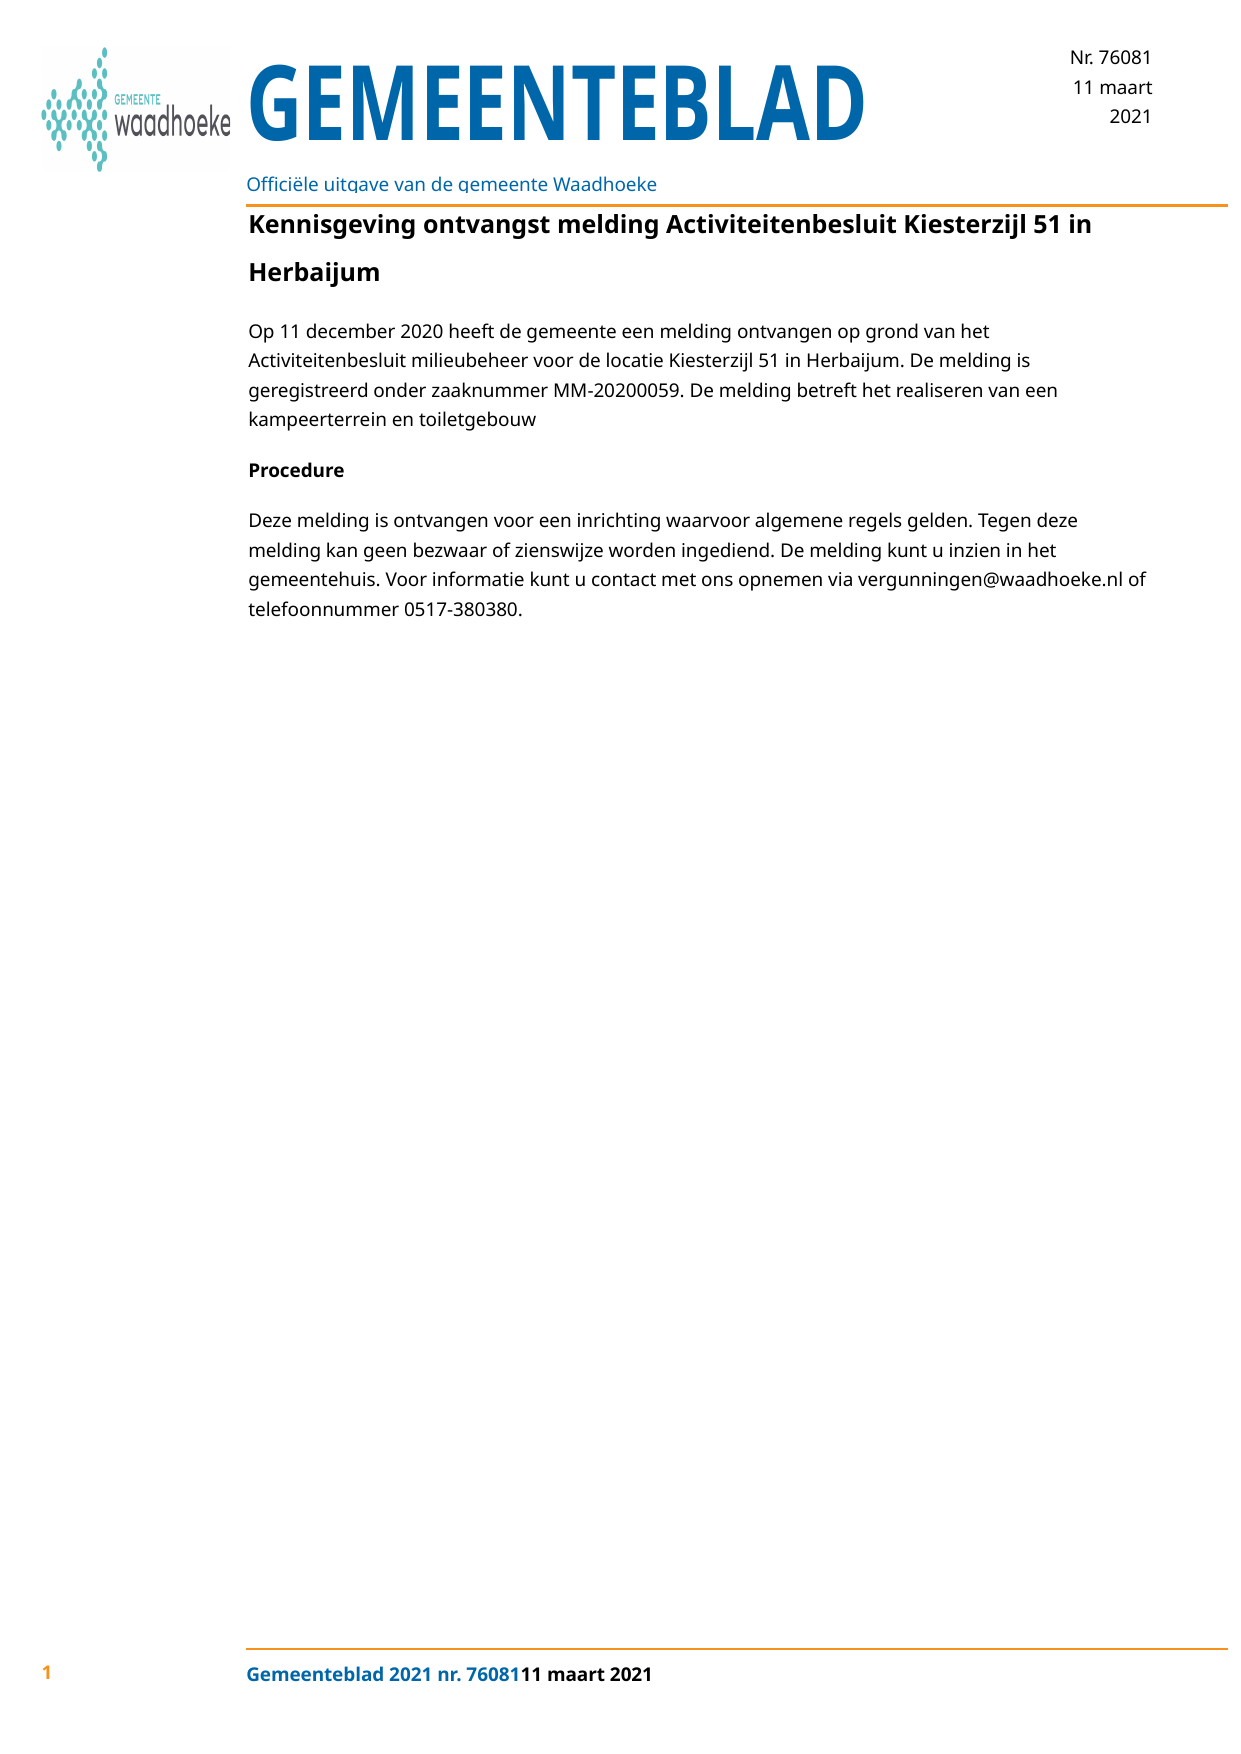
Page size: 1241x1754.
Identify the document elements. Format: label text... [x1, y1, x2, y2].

text Deze melding is ontvangen voor een inrichting waarvoor algemene regels gelden. Tegen deze melding kan geen bezwaar of zienswijze worden ingediend. De melding kunt u inzien in het gemeentehuis. Voor informatie kunt u contact met ons opnemen via vergunningen@waadhoeke.nl of telefoonnummer 0517-380380. [248, 507, 1152, 622]
text Kennisgeving ontvangst melding Activiteitenbesluit Kiesterzijl 51 in Herbaijum [248, 207, 1152, 288]
text Procedure [248, 457, 1152, 483]
text Op 11 december 2020 heeft de gemeente een melding ontvangen op grond van het Activiteitenbesluit milieubeheer voor de locatie Kiesterzijl 51 in Herbaijum. De melding is geregistreerd onder zaaknummer MM-20200059. De melding betreft het realiseren van een kampeerterrein en toiletgebouw [248, 318, 1152, 432]
picture [41, 47, 231, 172]
